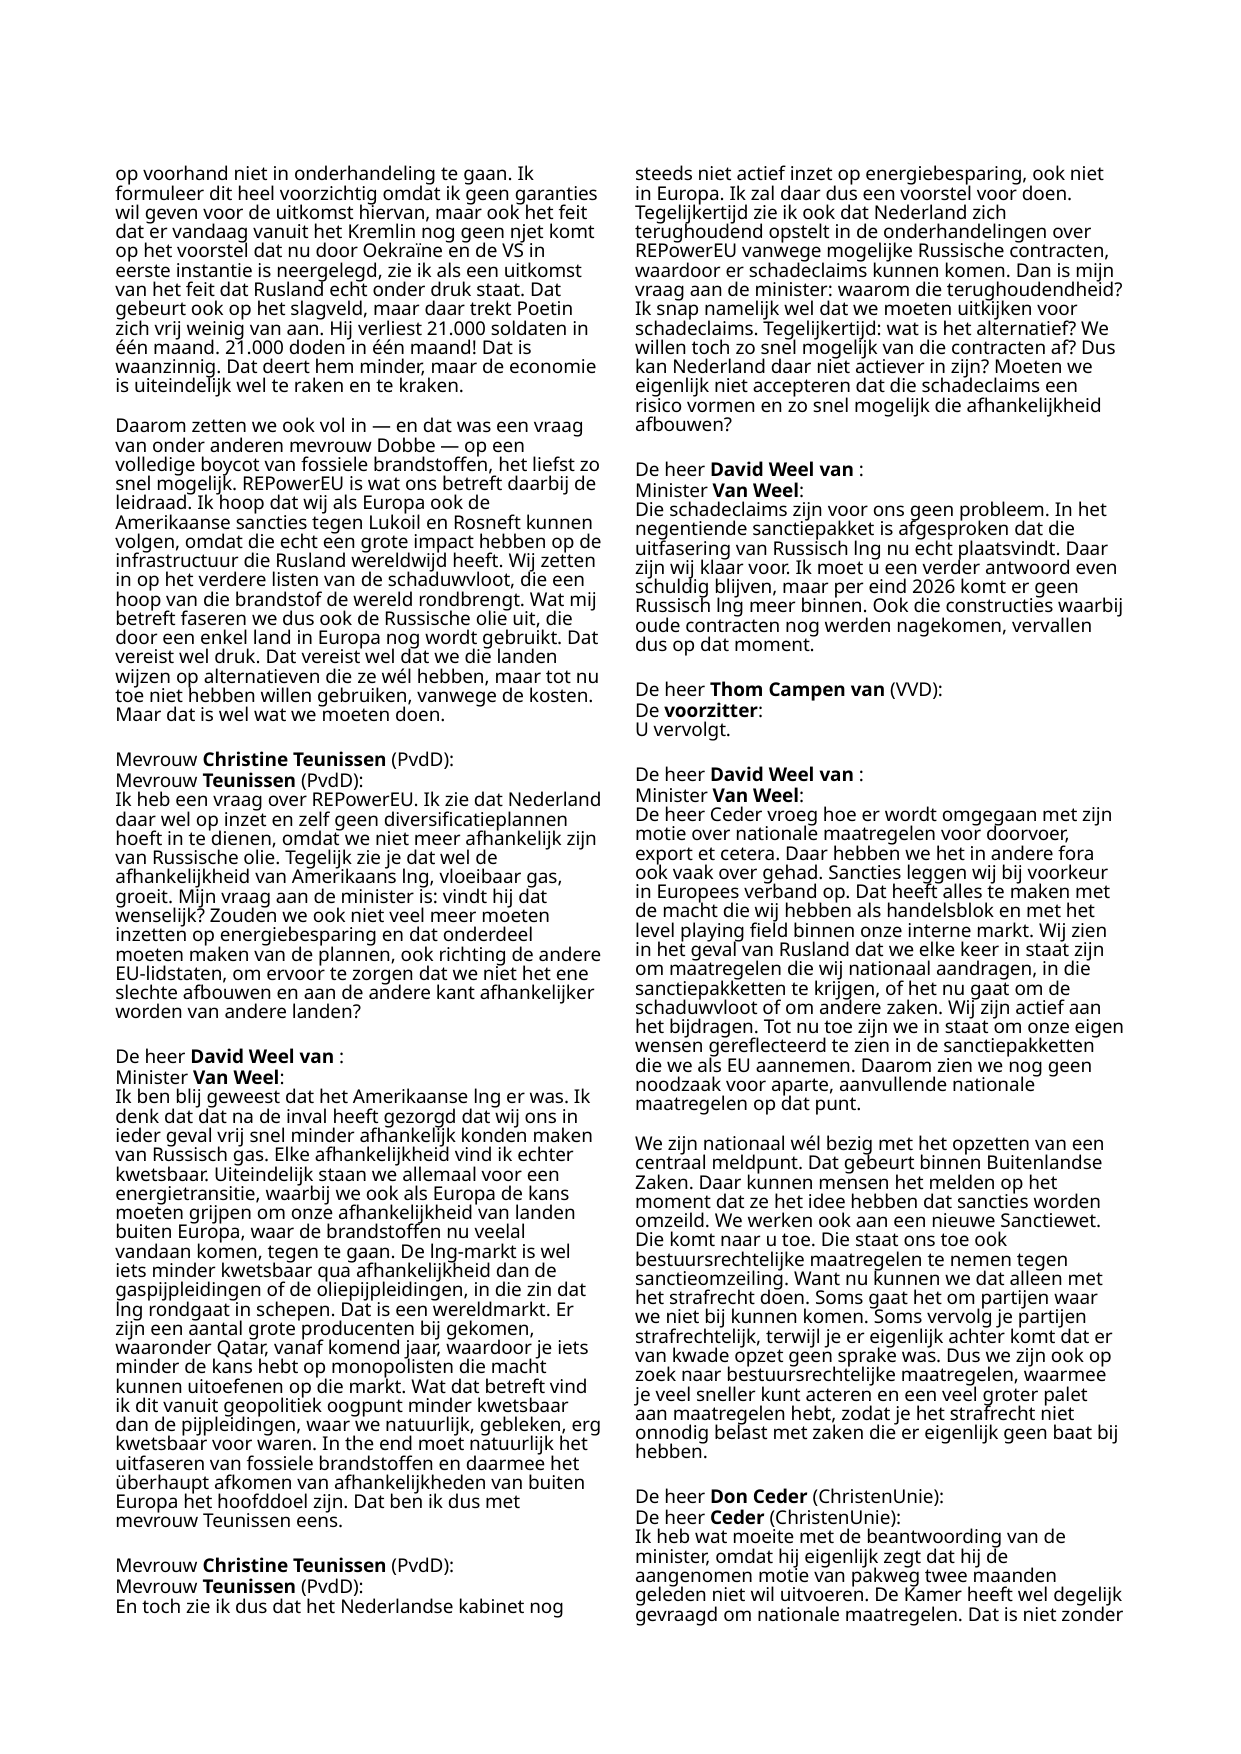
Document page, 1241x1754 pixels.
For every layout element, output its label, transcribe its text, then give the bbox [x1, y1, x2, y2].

text Mevrouw Teunissen (PvdD): [115, 1578, 605, 1598]
text steeds niet actief inzet op energiebesparing, ook niet in Europa. Ik zal daar dus een voorstel voor doen. Tegelijkertijd zie ik ook dat Nederland zich terughoudend opstelt in de onderhandelingen over REPowerEU vanwege mogelijke Russische contracten, waardoor er schadeclaims kunnen komen. Dan is mijn vraag aan de minister: waarom die terughoudendheid? Ik snap namelijk wel dat we moeten uitkijken voor schadeclaims. Tegelijkertijd: wat is het alternatief? We willen toch zo snel mogelijk van die contracten af? Dus kan Nederland daar niet actiever in zijn? Moeten we eigenlijk niet accepteren dat die schadeclaims een risico vormen en zo snel mogelijk die afhankelijkheid afbouwen? [635, 165, 1125, 435]
text Ik heb wat moeite met de beantwoording van de minister, omdat hij eigenlijk zegt dat hij de aangenomen motie van pakweg twee maanden geleden niet wil uitvoeren. De Kamer heeft wel degelijk gevraagd om nationale maatregelen. Dat is niet zonder [635, 1528, 1125, 1625]
text op voorhand niet in onderhandeling te gaan. Ik formuleer dit heel voorzichtig omdat ik geen garanties wil geven voor de uitkomst hiervan, maar ook het feit dat er vandaag vanuit het Kremlin nog geen njet komt op het voorstel dat nu door Oekraïne en de VS in eerste instantie is neergelegd, zie ik als een uitkomst van het feit dat Rusland echt onder druk staat. Dat gebeurt ook op het slagveld, maar daar trekt Poetin zich vrij weinig van aan. Hij verliest 21.000 soldaten in één maand. 21.000 doden in één maand! Dat is waanzinnig. Dat deert hem minder, maar de economie is uiteindelijk wel te raken en te kraken. [115, 165, 605, 397]
text We zijn nationaal wél bezig met het opzetten van een centraal meldpunt. Dat gebeurt binnen Buitenlandse Zaken. Daar kunnen mensen het melden op het moment dat ze het idee hebben dat sancties worden omzeild. We werken ook aan een nieuwe Sanctiewet. Die komt naar u toe. Die staat ons toe ook bestuursrechtelijke maatregelen te nemen tegen sanctieomzeiling. Want nu kunnen we dat alleen met het strafrecht doen. Soms gaat het om partijen waar we niet bij kunnen komen. Soms vervolg je partijen strafrechtelijk, terwijl je er eigenlijk achter komt dat er van kwade opzet geen sprake was. Dus we zijn ook op zoek naar bestuursrechtelijke maatregelen, waarmee je veel sneller kunt acteren en een veel groter palet aan maatregelen hebt, zodat je het strafrecht niet onnodig belast met zaken die er eigenlijk geen baat bij hebben. [635, 1135, 1125, 1463]
text De heer David Weel van : [115, 1043, 605, 1069]
text Mevrouw Christine Teunissen (PvdD): [115, 746, 605, 772]
text De heer David Weel van : [635, 761, 1125, 787]
text De heer Don Ceder (ChristenUnie): [635, 1483, 1125, 1509]
text Minister Van Weel: [115, 1069, 605, 1088]
text Die schadeclaims zijn voor ons geen probleem. In het negentiende sanctiepakket is afgesproken dat die uitfasering van Russisch lng nu echt plaatsvindt. Daar zijn wij klaar voor. Ik moet u een verder antwoord even schuldig blijven, maar per eind 2026 komt er geen Russisch lng meer binnen. Ook die constructies waarbij oude contracten nog werden nagekomen, vervallen dus op dat moment. [635, 501, 1125, 655]
text En toch zie ik dus dat het Nederlandse kabinet nog [115, 1598, 605, 1617]
text Daarom zetten we ook vol in — en dat was een vraag van onder anderen mevrouw Dobbe — op een volledige boycot van fossiele brandstoffen, het liefst zo snel mogelijk. REPowerEU is wat ons betreft daarbij de leidraad. Ik hoop dat wij als Europa ook de Amerikaanse sancties tegen Lukoil en Rosneft kunnen volgen, omdat die echt een grote impact hebben op de infrastructuur die Rusland wereldwijd heeft. Wij zetten in op het verdere listen van de schaduwvloot, die een hoop van die brandstof de wereld rondbrengt. Wat mij betreft faseren we dus ook de Russische olie uit, die door een enkel land in Europa nog wordt gebruikt. Dat vereist wel druk. Dat vereist wel dat we die landen wijzen op alternatieven die ze wél hebben, maar tot nu toe niet hebben willen gebruiken, vanwege de kosten. Maar dat is wel wat we moeten doen. [115, 417, 605, 726]
text Minister Van Weel: [635, 787, 1125, 806]
text Minister Van Weel: [635, 482, 1125, 501]
text De heer Ceder vroeg hoe er wordt omgegaan met zijn motie over nationale maatregelen voor doorvoer, export et cetera. Daar hebben we het in andere fora ook vaak over gehad. Sancties leggen wij bij voorkeur in Europees verband op. Dat heeft alles te maken met de macht die wij hebben als handelsblok en met het level playing field binnen onze interne markt. Wij zien in het geval van Rusland dat we elke keer in staat zijn om maatregelen die wij nationaal aandragen, in die sanctiepakketten te krijgen, of het nu gaat om de schaduwvloot of om andere zaken. Wij zijn actief aan het bijdragen. Tot nu toe zijn we in staat om onze eigen wensen gereflecteerd te zien in de sanctiepakketten die we als EU aannemen. Daarom zien we nog geen noodzaak voor aparte, aanvullende nationale maatregelen op dat punt. [635, 806, 1125, 1114]
text Ik heb een vraag over REPowerEU. Ik zie dat Nederland daar wel op inzet en zelf geen diversificatieplannen hoeft in te dienen, omdat we niet meer afhankelijk zijn van Russische olie. Tegelijk zie je dat wel de afhankelijkheid van Amerikaans lng, vloeibaar gas, groeit. Mijn vraag aan de minister is: vindt hij dat wenselijk? Zouden we ook niet veel meer moeten inzetten op energiebesparing en dat onderdeel moeten maken van de plannen, ook richting de andere EU-lidstaten, om ervoor te zorgen dat we niet het ene slechte afbouwen en aan de andere kant afhankelijker worden van andere landen? [115, 791, 605, 1023]
text Ik ben blij geweest dat het Amerikaanse lng er was. Ik denk dat dat na de inval heeft gezorgd dat wij ons in ieder geval vrij snel minder afhankelijk konden maken van Russisch gas. Elke afhankelijkheid vind ik echter kwetsbaar. Uiteindelijk staan we allemaal voor een energietransitie, waarbij we ook als Europa de kans moeten grijpen om onze afhankelijkheid van landen buiten Europa, waar de brandstoffen nu veelal vandaan komen, tegen te gaan. De lng-markt is wel iets minder kwetsbaar qua afhankelijkheid dan de gaspijpleidingen of de oliepijpleidingen, in die zin dat lng rondgaat in schepen. Dat is een wereldmarkt. Er zijn een aantal grote producenten bij gekomen, waaronder Qatar, vanaf komend jaar, waardoor je iets minder de kans hebt op monopolisten die macht kunnen uitoefenen op die markt. Wat dat betreft vind ik dit vanuit geopolitiek oogpunt minder kwetsbaar dan de pijpleidingen, waar we natuurlijk, gebleken, erg kwetsbaar voor waren. In the end moet natuurlijk het uitfaseren van fossiele brandstoffen en daarmee het überhaupt afkomen van afhankelijkheden van buiten Europa het hoofddoel zijn. Dat ben ik dus met mevrouw Teunissen eens. [115, 1088, 605, 1532]
text De voorzitter: [635, 702, 1125, 721]
text De heer Thom Campen van (VVD): [635, 676, 1125, 702]
text De heer Ceder (ChristenUnie): [635, 1509, 1125, 1528]
text Mevrouw Christine Teunissen (PvdD): [115, 1553, 605, 1578]
text Mevrouw Teunissen (PvdD): [115, 772, 605, 791]
text U vervolgt. [635, 721, 1125, 740]
text De heer David Weel van : [635, 456, 1125, 482]
